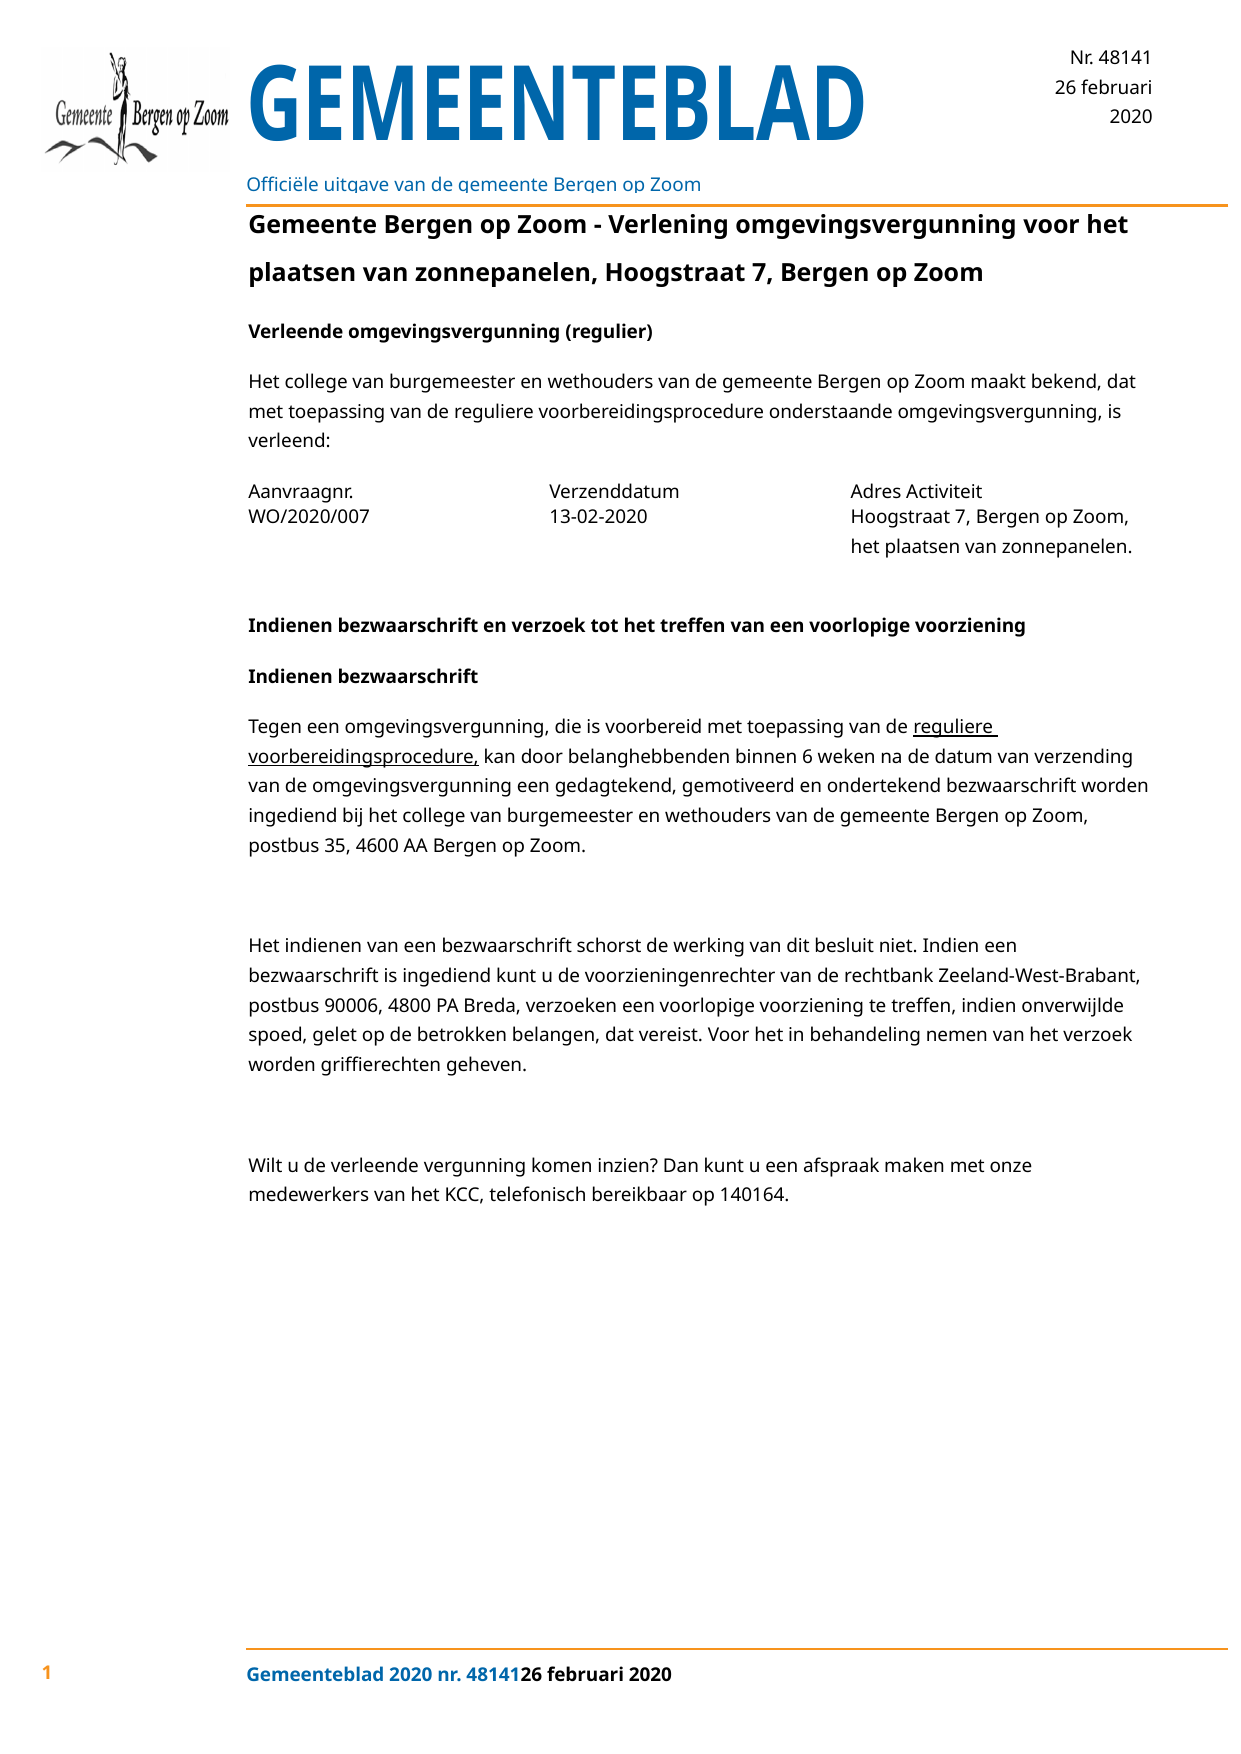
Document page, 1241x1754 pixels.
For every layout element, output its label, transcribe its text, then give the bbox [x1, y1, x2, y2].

table_cell 13-02-2020 [549, 504, 850, 559]
table_cell Hoogstraat 7, Bergen op Zoom, het plaatsen van zonnepanelen. [850, 504, 1152, 559]
table_cell WO/2020/007 [248, 504, 549, 559]
text Het college van burgemeester en wethouders van de gemeente Bergen op Zoom maakt bekend, dat met toepassing van de reguliere voorbereidingsprocedure onderstaande omgevingsvergunning, is verleend: [248, 368, 1152, 453]
table_header Adres Activiteit [850, 478, 1152, 504]
text Het indienen van een bezwaarschrift schorst de werking van dit besluit niet. Indien een bezwaarschrift is ingediend kunt u de voorzieningenrechter van de rechtbank Zeeland-West-Brabant, postbus 90006, 4800 PA Breda, verzoeken een voorlopige voorziening te treffen, indien onverwijlde spoed, gelet op de betrokken belangen, dat vereist. Voor het in behandeling nemen van het verzoek worden griffierechten geheven. [248, 933, 1152, 1077]
table_header Aanvraagnr. [248, 478, 549, 504]
table_header Verzenddatum [549, 478, 850, 504]
text Wilt u de verleende vergunning komen inzien? Dan kunt u een afspraak maken met onze medewerkers van het KCC, telefonisch bereikbaar op 140164. [248, 1152, 1152, 1207]
text Indienen bezwaarschrift [248, 663, 1152, 689]
text Indienen bezwaarschrift en verzoek tot het treffen van een voorlopige voorziening [248, 613, 1152, 638]
text Verleende omgevingsvergunning (regulier) [248, 318, 1152, 344]
picture [41, 47, 231, 172]
text Tegen een omgevingsvergunning, die is voorbereid met toepassing van de reguliere voorbereidingsprocedure, kan door belanghebbenden binnen 6 weken na de datum van verzending van de omgevingsvergunning een gedagtekend, gemotiveerd en ondertekend bezwaarschrift worden ingediend bij het college van burgemeester en wethouders van de gemeente Bergen op Zoom, postbus 35, 4600 AA Bergen op Zoom. [248, 713, 1152, 858]
text Gemeente Bergen op Zoom - Verlening omgevingsvergunning voor het plaatsen van zonnepanelen, Hoogstraat 7, Bergen op Zoom [248, 207, 1152, 288]
